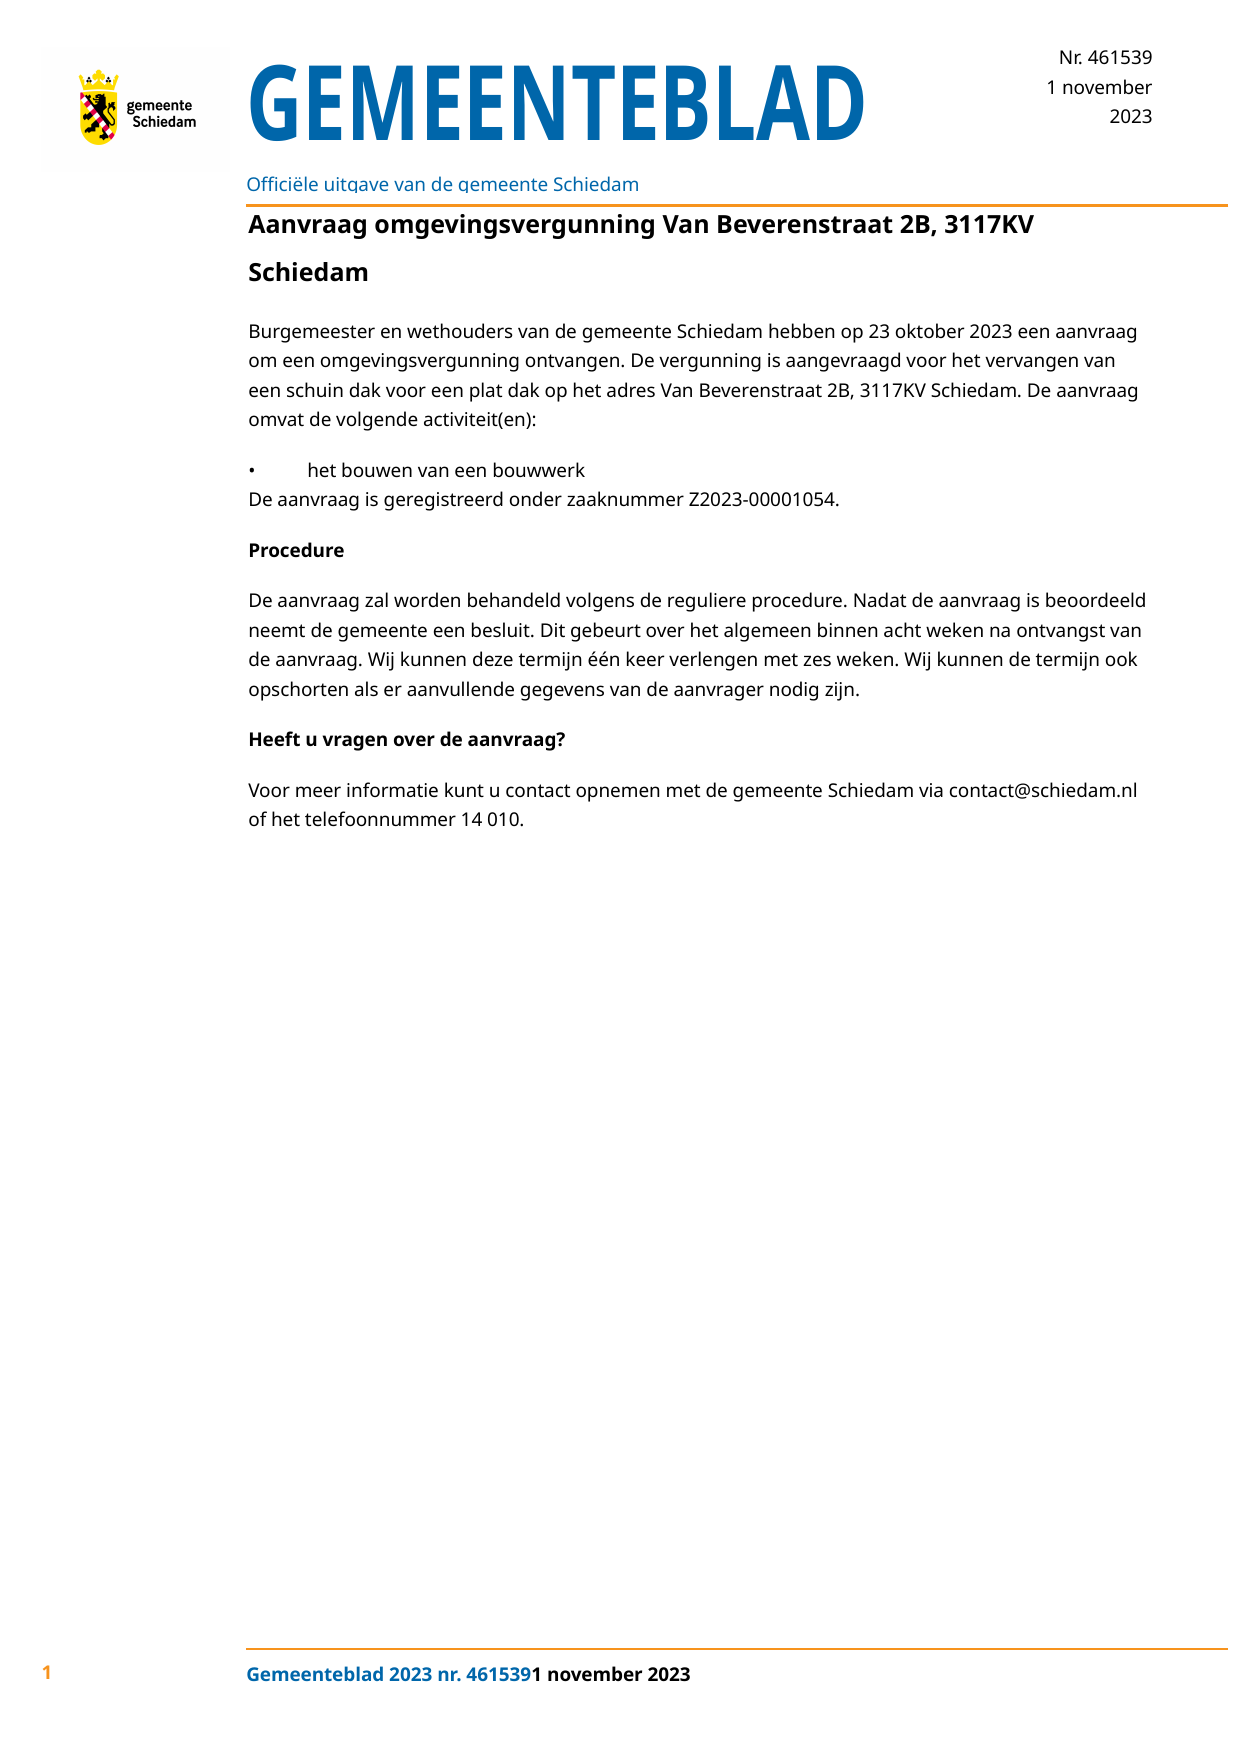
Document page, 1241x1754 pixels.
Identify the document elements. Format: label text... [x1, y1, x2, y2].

text Burgemeester en wethouders van de gemeente Schiedam hebben op 23 oktober 2023 een aanvraag om een omgevingsvergunning ontvangen. De vergunning is aangevraagd voor het vervangen van een schuin dak voor een plat dak op het adres Van Beverenstraat 2B, 3117KV Schiedam. De aanvraag omvat de volgende activiteit(en): [248, 318, 1152, 432]
text De aanvraag is geregistreerd onder zaaknummer Z2023-00001054. [248, 487, 1152, 512]
text Voor meer informatie kunt u contact opnemen met de gemeente Schiedam via contact@schiedam.nl of het telefoonnummer 14 010. [248, 777, 1152, 832]
text Procedure [248, 537, 1152, 563]
text Heeft u vragen over de aanvraag? [248, 727, 1152, 752]
list het bouwen van een bouwwerk [248, 457, 1152, 483]
text De aanvraag zal worden behandeld volgens de reguliere procedure. Nadat de aanvraag is beoordeeld neemt de gemeente een besluit. Dit gebeurt over het algemeen binnen acht weken na ontvangst van de aanvraag. Wij kunnen deze termijn één keer verlengen met zes weken. Wij kunnen de termijn ook opschorten als er aanvullende gegevens van de aanvrager nodig zijn. [248, 587, 1152, 702]
picture [41, 47, 231, 172]
text Aanvraag omgevingsvergunning Van Beverenstraat 2B, 3117KV Schiedam [248, 207, 1152, 288]
